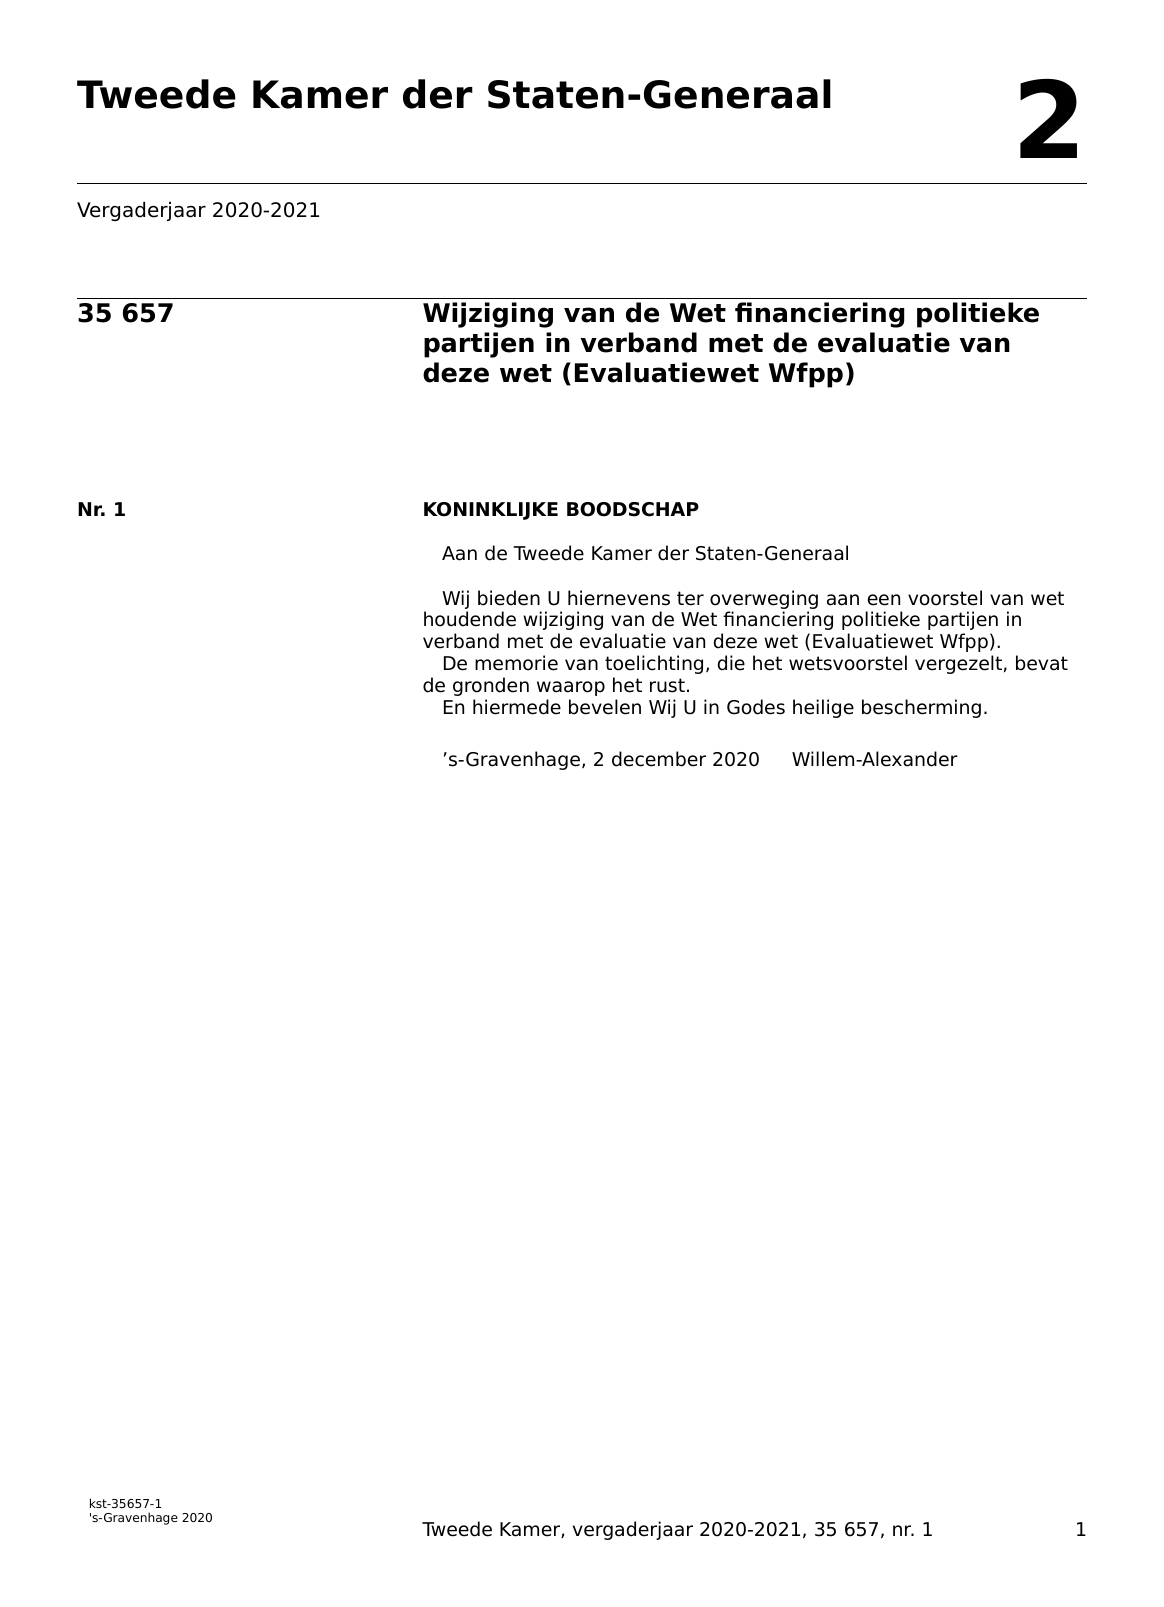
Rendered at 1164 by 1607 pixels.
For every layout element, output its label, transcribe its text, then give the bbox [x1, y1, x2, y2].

table_header 2 [886, 59, 1087, 183]
text Wij bieden U hiernevens ter overweging aan een voorstel van wet houdende wijziging van de Wet financiering politieke partijen in verband met de evaluatie van deze wet (Evaluatiewet Wfpp). [422, 587, 1087, 653]
text 's-Gravenhage 2020 [88, 1511, 323, 1525]
text Aan de Tweede Kamer der Staten-Generaal [422, 543, 1087, 565]
text kst-35657-1 [88, 1497, 323, 1511]
text En hiermede bevelen Wij U in Godes heilige bescherming. [422, 697, 1087, 719]
subtitle Nr. 1 KONINKLIJKE BOODSCHAP [77, 499, 1087, 521]
text De memorie van toelichting, die het wetsvoorstel vergezelt, bevat de gronden waarop het rust. [422, 653, 1087, 697]
text ’s-Gravenhage, 2 december 2020 Willem-Alexander [422, 749, 1087, 771]
table_cell Vergaderjaar 2020-2021 [77, 184, 1087, 298]
subtitle 35 657 Wijziging van de Wet financiering politieke partijen in verband met de evaluatie van deze wet (Evaluatiewet Wfpp) [77, 299, 1087, 388]
table_header Tweede Kamer der Staten-Generaal [77, 59, 886, 183]
